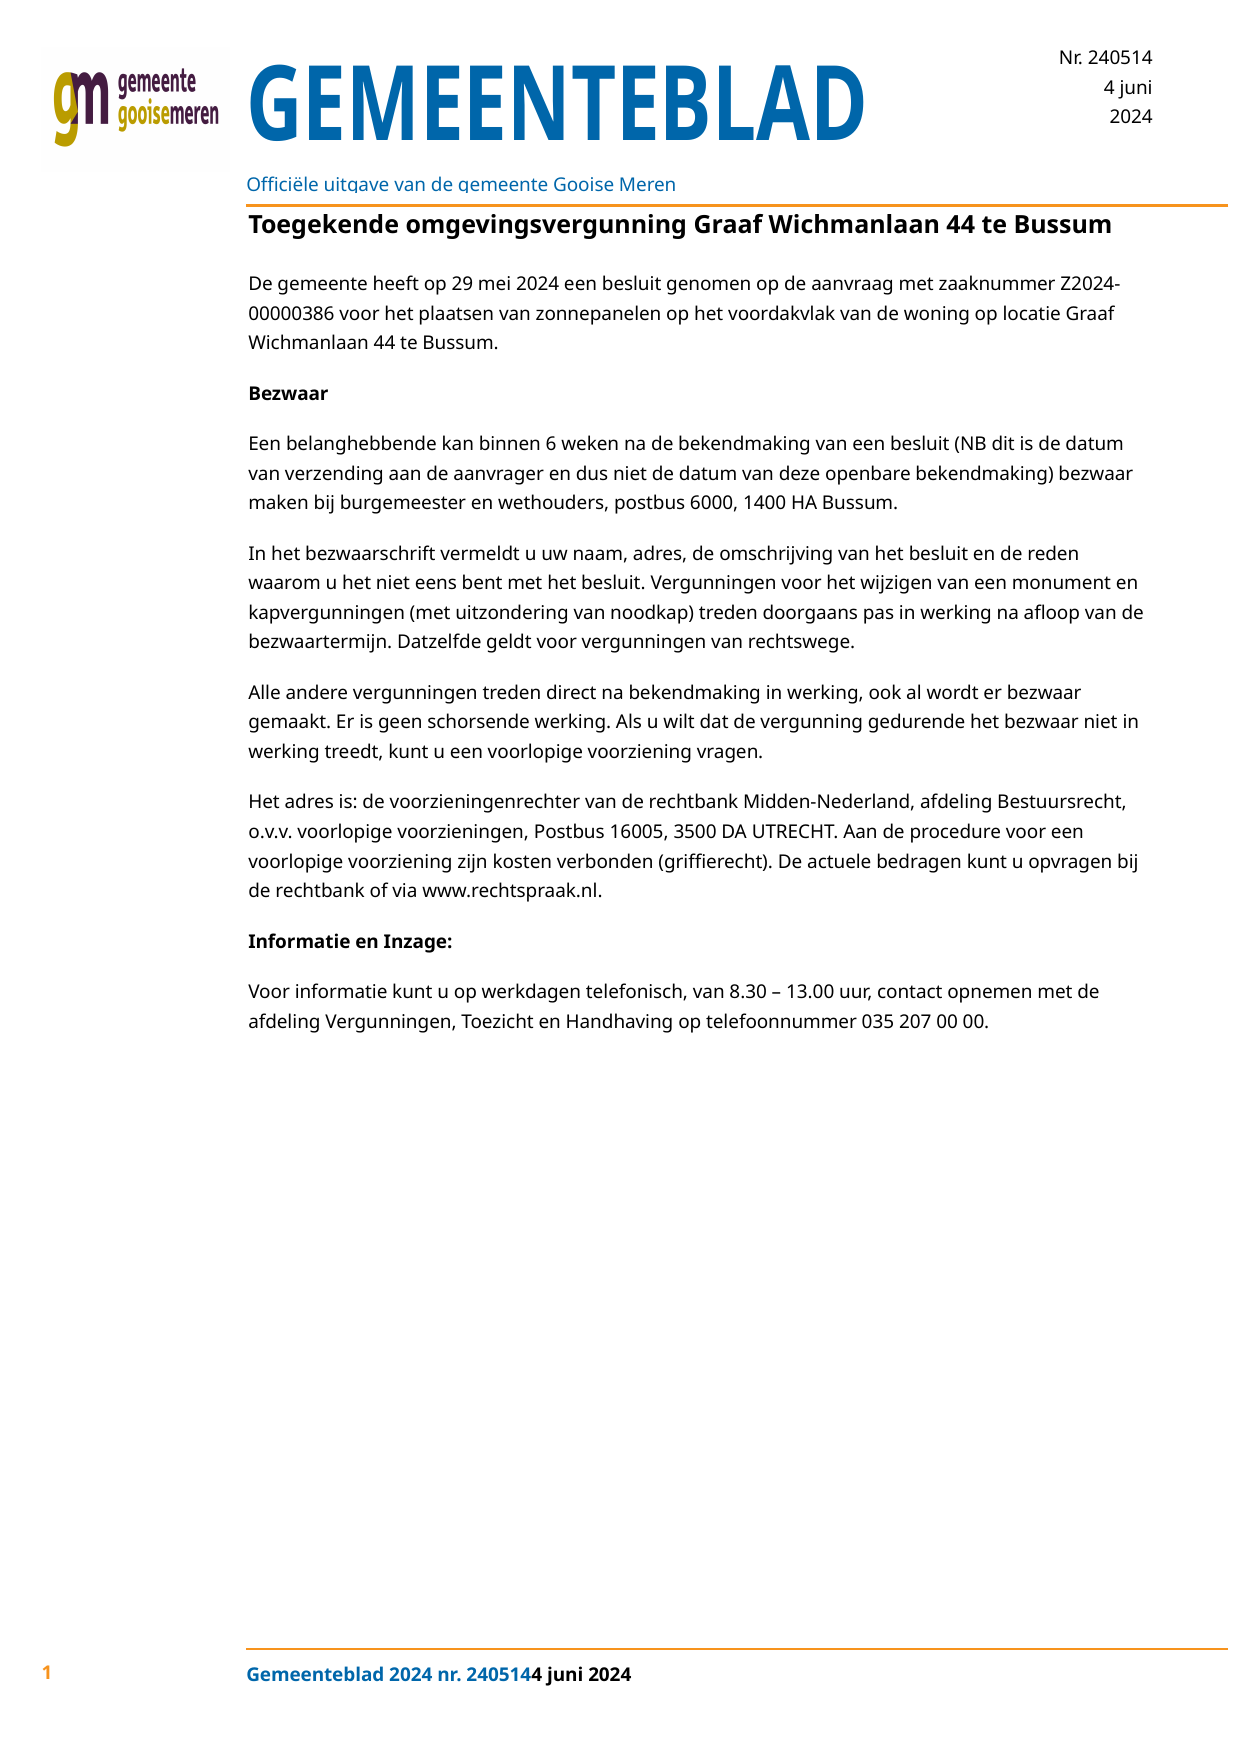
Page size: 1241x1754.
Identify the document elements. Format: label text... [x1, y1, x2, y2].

text Een belanghebbende kan binnen 6 weken na de bekendmaking van een besluit (NB dit is de datum van verzending aan de aanvrager en dus niet de datum van deze openbare bekendmaking) bezwaar maken bij burgemeester en wethouders, postbus 6000, 1400 HA Bussum. [248, 430, 1152, 515]
text Bezwaar [248, 380, 1152, 406]
picture [41, 47, 231, 172]
text Voor informatie kunt u op werkdagen telefonisch, van 8.30 – 13.00 uur, contact opnemen met de afdeling Vergunningen, Toezicht en Handhaving op telefoonnummer 035 207 00 00. [248, 978, 1152, 1033]
text Alle andere vergunningen treden direct na bekendmaking in werking, ook al wordt er bezwaar gemaakt. Er is geen schorsende werking. Als u wilt dat de vergunning gedurende het bezwaar niet in werking treedt, kunt u een voorlopige voorziening vragen. [248, 679, 1152, 764]
text Toegekende omgevingsvergunning Graaf Wichmanlaan 44 te Bussum [248, 207, 1152, 241]
text In het bezwaarschrift vermeldt u uw naam, adres, de omschrijving van het besluit en de reden waarom u het niet eens bent met het besluit. Vergunningen voor het wijzigen van een monument en kapvergunningen (met uitzondering van noodkap) treden doorgaans pas in werking na afloop van de bezwaartermijn. Datzelfde geldt voor vergunningen van rechtswege. [248, 540, 1152, 654]
text De gemeente heeft op 29 mei 2024 een besluit genomen op de aanvraag met zaaknummer Z2024-00000386 voor het plaatsen van zonnepanelen op het voordakvlak van de woning op locatie Graaf Wichmanlaan 44 te Bussum. [248, 270, 1152, 355]
text Informatie en Inzage: [248, 928, 1152, 953]
text Het adres is: de voorzieningenrechter van de rechtbank Midden-Nederland, afdeling Bestuursrecht, o.v.v. voorlopige voorzieningen, Postbus 16005, 3500 DA UTRECHT. Aan de procedure voor een voorlopige voorziening zijn kosten verbonden (griffierecht). De actuele bedragen kunt u opvragen bij de rechtbank of via www.rechtspraak.nl. [248, 789, 1152, 903]
